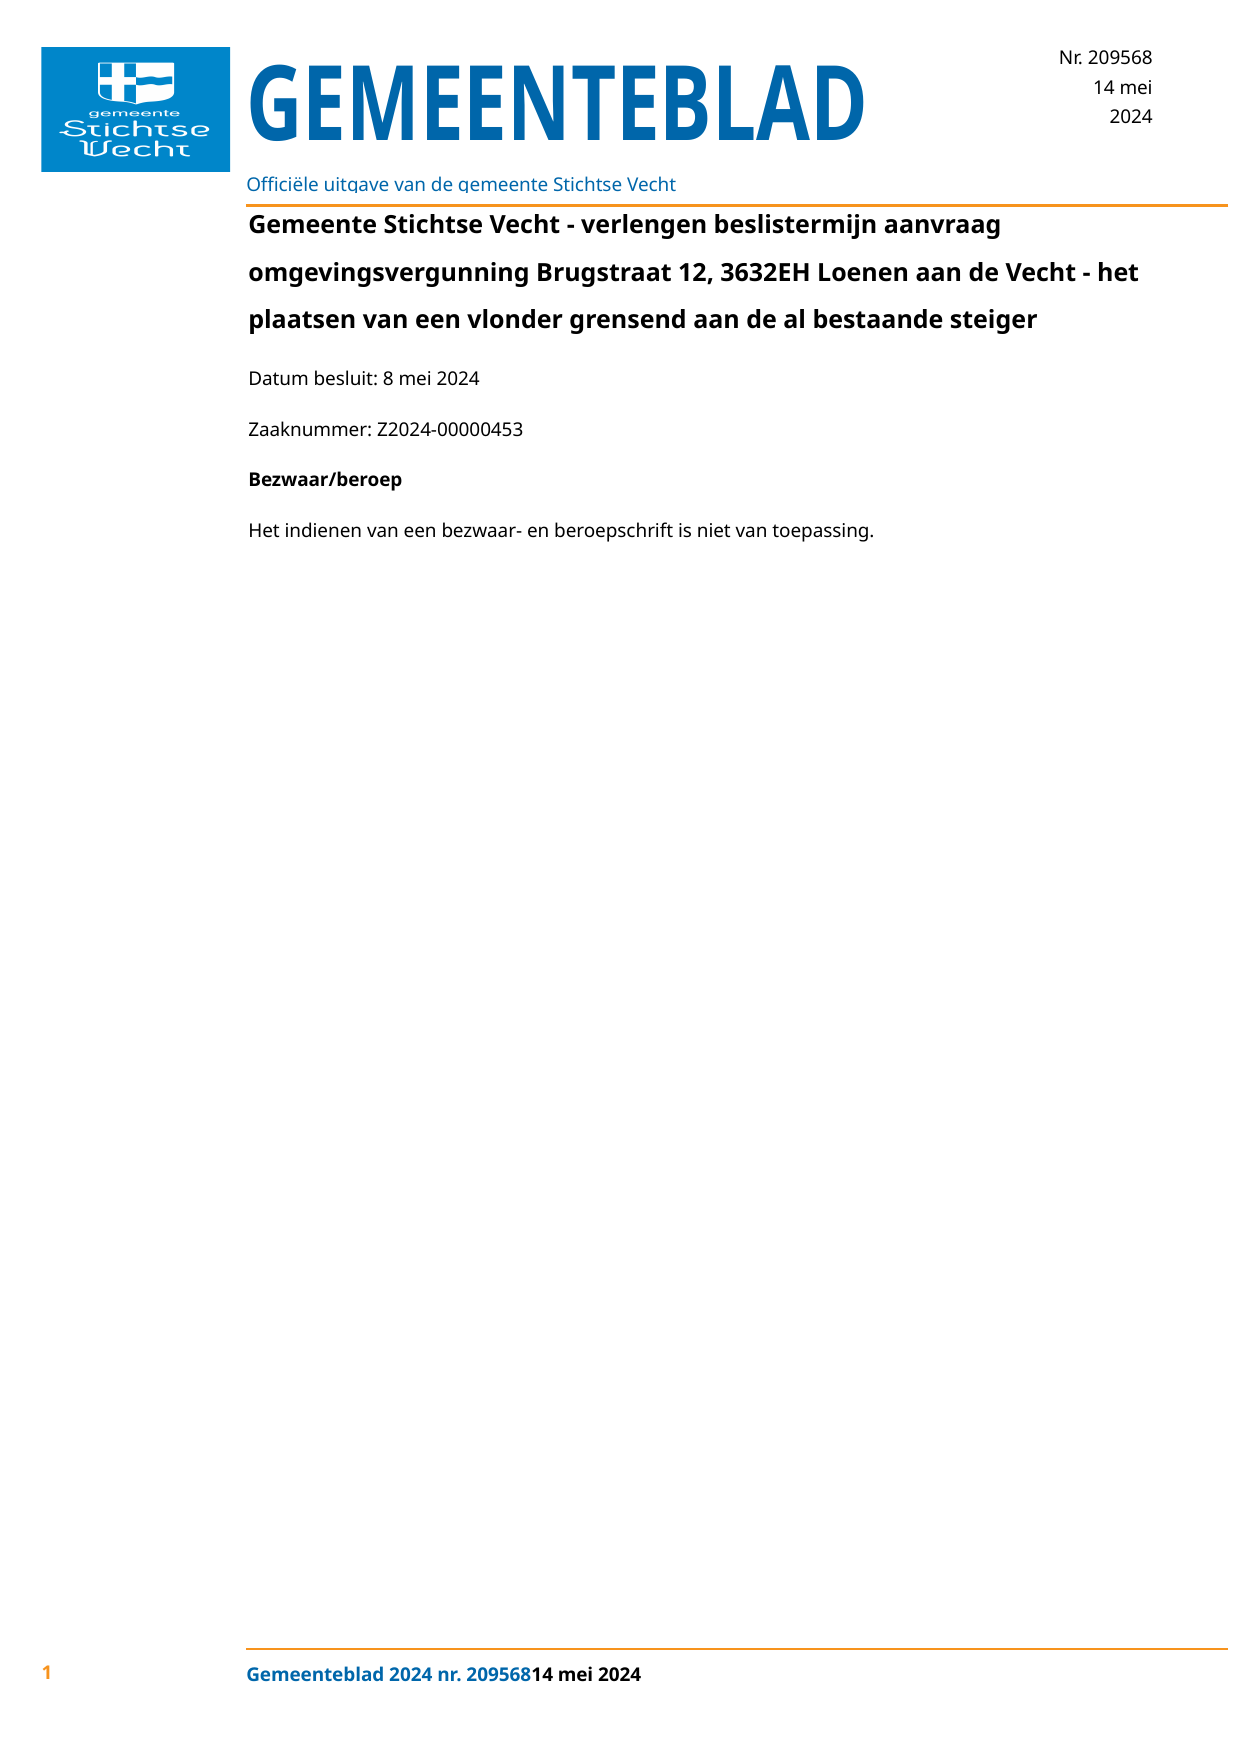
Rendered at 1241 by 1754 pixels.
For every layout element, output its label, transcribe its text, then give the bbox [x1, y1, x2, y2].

text Datum besluit: 8 mei 2024 [248, 366, 1152, 391]
text Bezwaar/beroep [248, 466, 1152, 492]
picture [99, 63, 135, 101]
picture [137, 63, 174, 103]
text Het indienen van een bezwaar- en beroepschrift is niet van toepassing. [248, 517, 1152, 542]
text Gemeente Stichtse Vecht - verlengen beslistermijn aanvraag omgevingsvergunning Brugstraat 12, 3632EH Loenen aan de Vecht - het plaatsen van een vlonder grensend aan de al bestaande steiger [248, 207, 1152, 336]
text Zaaknummer: Z2024-00000453 [248, 416, 1152, 442]
